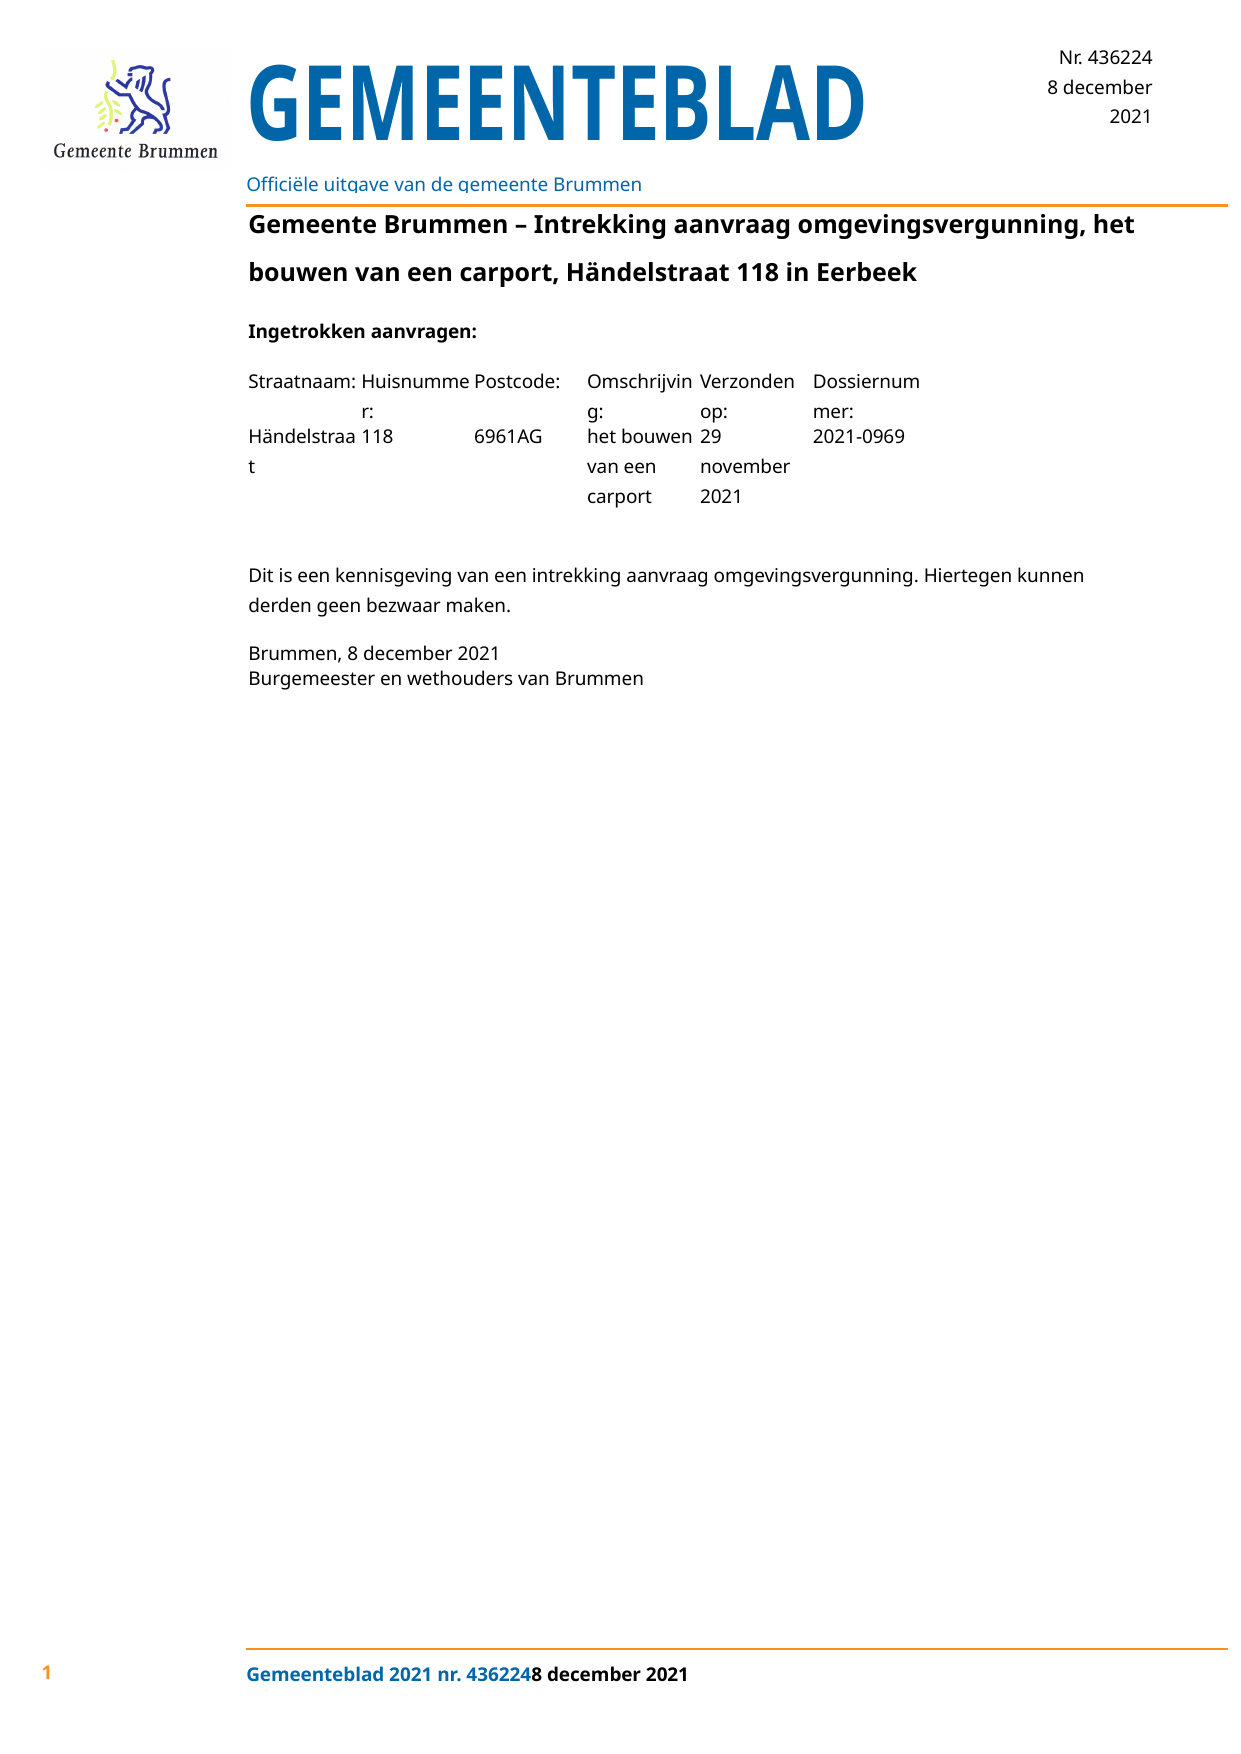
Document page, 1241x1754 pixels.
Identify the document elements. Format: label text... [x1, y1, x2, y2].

table_header Dossiernummer: [813, 369, 926, 424]
text Gemeente Brummen – Intrekking aanvraag omgevingsvergunning, het bouwen van een carport, Händelstraat 118 in Eerbeek [248, 207, 1152, 288]
table_header [926, 369, 1038, 424]
table_header Postcode: [474, 369, 587, 424]
text Ingetrokken aanvragen: [248, 318, 1152, 344]
text Dit is een kennisgeving van een intrekking aanvraag omgevingsvergunning. Hiertegen kunnen derden geen bezwaar maken. [248, 562, 1152, 618]
text Brummen, 8 december 2021 [248, 640, 1152, 665]
table_header Verzonden op: [700, 369, 813, 424]
table_cell 2021-0969 [813, 424, 926, 509]
table_cell [1039, 424, 1152, 509]
table_header [1039, 369, 1152, 424]
table_header Huisnummer: [361, 369, 474, 424]
table_cell het bouwen van een carport [587, 424, 700, 509]
table_cell 29 november 2021 [700, 424, 813, 509]
table_header Omschrijving: [587, 369, 700, 424]
table_cell Händelstraat [248, 424, 361, 509]
text Burgemeester en wethouders van Brummen [248, 665, 1152, 691]
table_cell 6961AG [474, 424, 587, 509]
table_header Straatnaam: [248, 369, 361, 424]
picture [41, 47, 231, 172]
table_cell [926, 424, 1038, 509]
table_cell 118 [361, 424, 474, 509]
